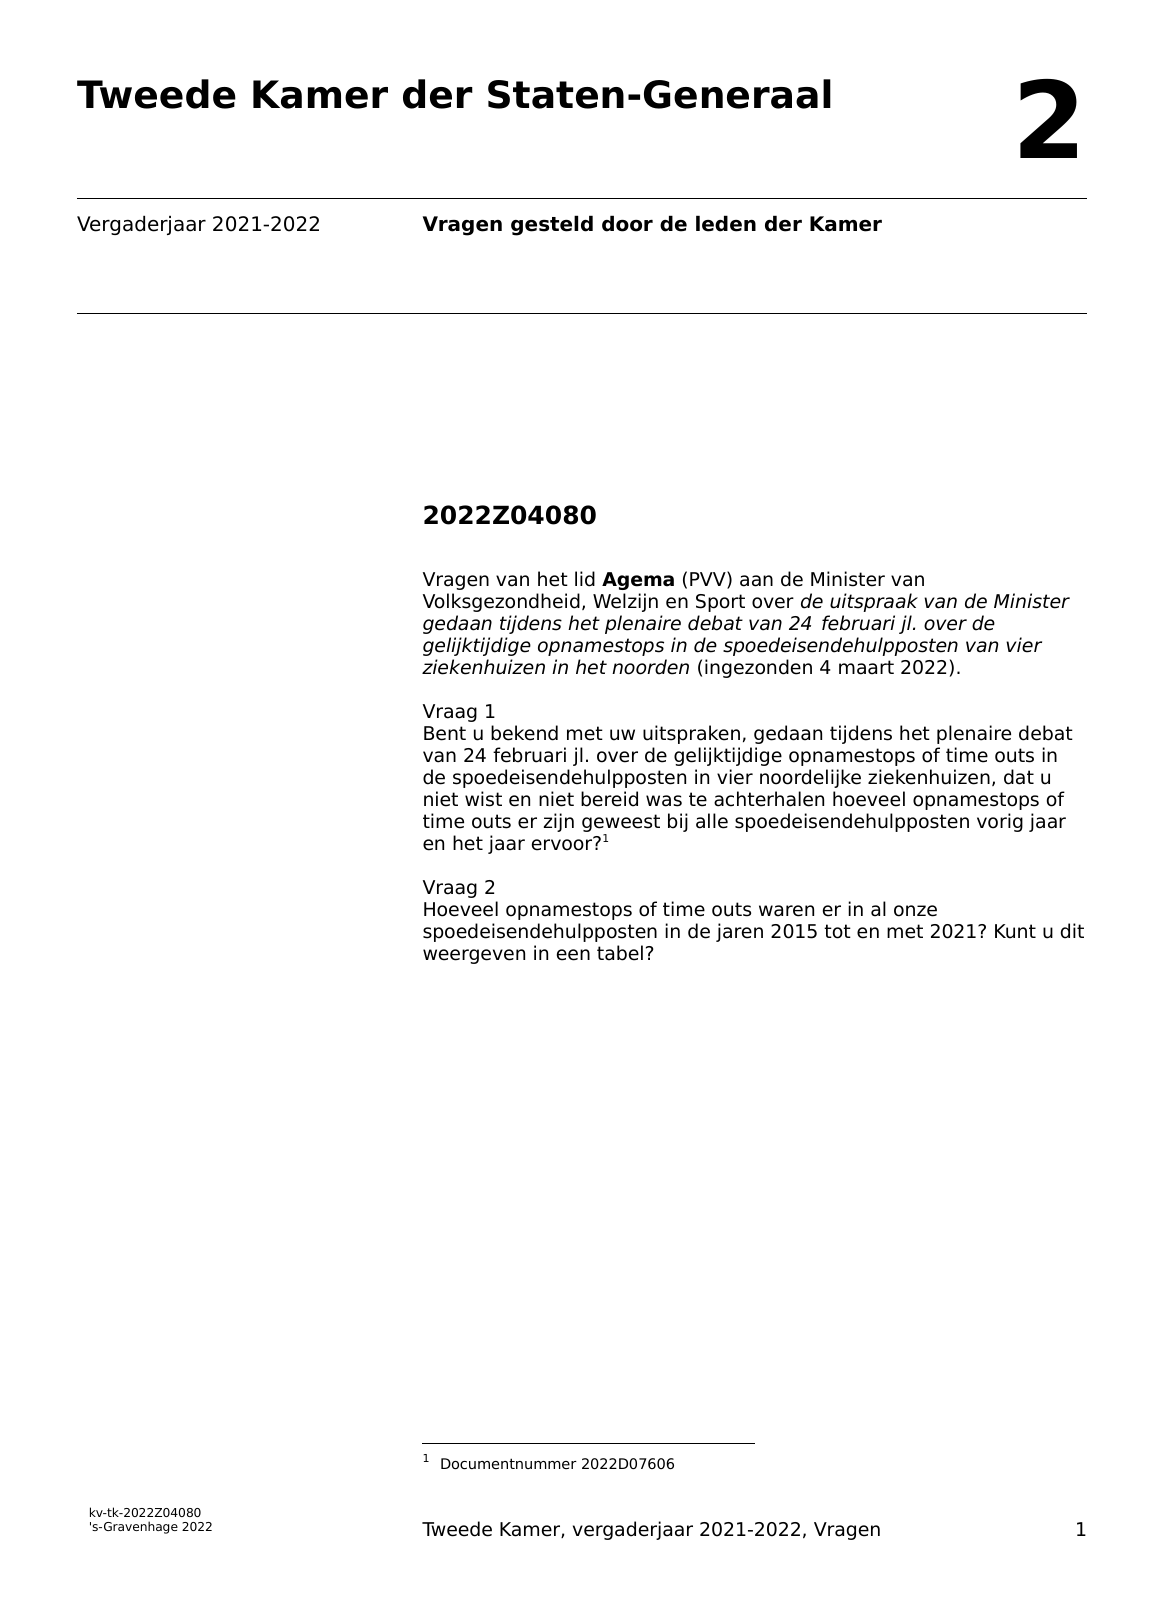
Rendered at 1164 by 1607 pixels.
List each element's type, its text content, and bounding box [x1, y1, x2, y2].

text Documentnummer 2022D07606 [422, 1452, 1087, 1474]
text Hoeveel opnamestops of time outs waren er in al onze spoedeisendehulpposten in de jaren 2015 tot en met 2021? Kunt u dit weergeven in een tabel? [422, 899, 1087, 965]
text Vragen van het lid Agema (PVV) aan de Minister van Volksgezondheid, Welzijn en Sport over de uitspraak van de Minister gedaan tijdens het plenaire debat van 24 februari jl. over de gelijktijdige opnamestops in de spoedeisendehulpposten van vier ziekenhuizen in het noorden (ingezonden 4 maart 2022). [422, 569, 1087, 679]
table_header 2 [886, 59, 1087, 198]
text 2022Z04080 [422, 501, 1087, 531]
text Vraag 1 [422, 701, 1087, 723]
table_cell Vragen gesteld door de leden der Kamer [422, 199, 1087, 313]
text Bent u bekend met uw uitspraken, gedaan tijdens het plenaire debat van 24 februari jl. over de gelijktijdige opnamestops of time outs in de spoedeisendehulpposten in vier noordelijke ziekenhuizen, dat u niet wist en niet bereid was te achterhalen hoeveel opnamestops of time outs er zijn geweest bij alle spoedeisendehulpposten vorig jaar en het jaar ervoor? [422, 723, 1087, 855]
text Vraag 2 [422, 877, 1087, 899]
table_header Tweede Kamer der Staten-Generaal [77, 59, 886, 198]
text 's-Gravenhage 2022 [88, 1520, 323, 1534]
table_cell Vergaderjaar 2021-2022 [77, 199, 422, 313]
text kv-tk-2022Z04080 [88, 1506, 323, 1520]
